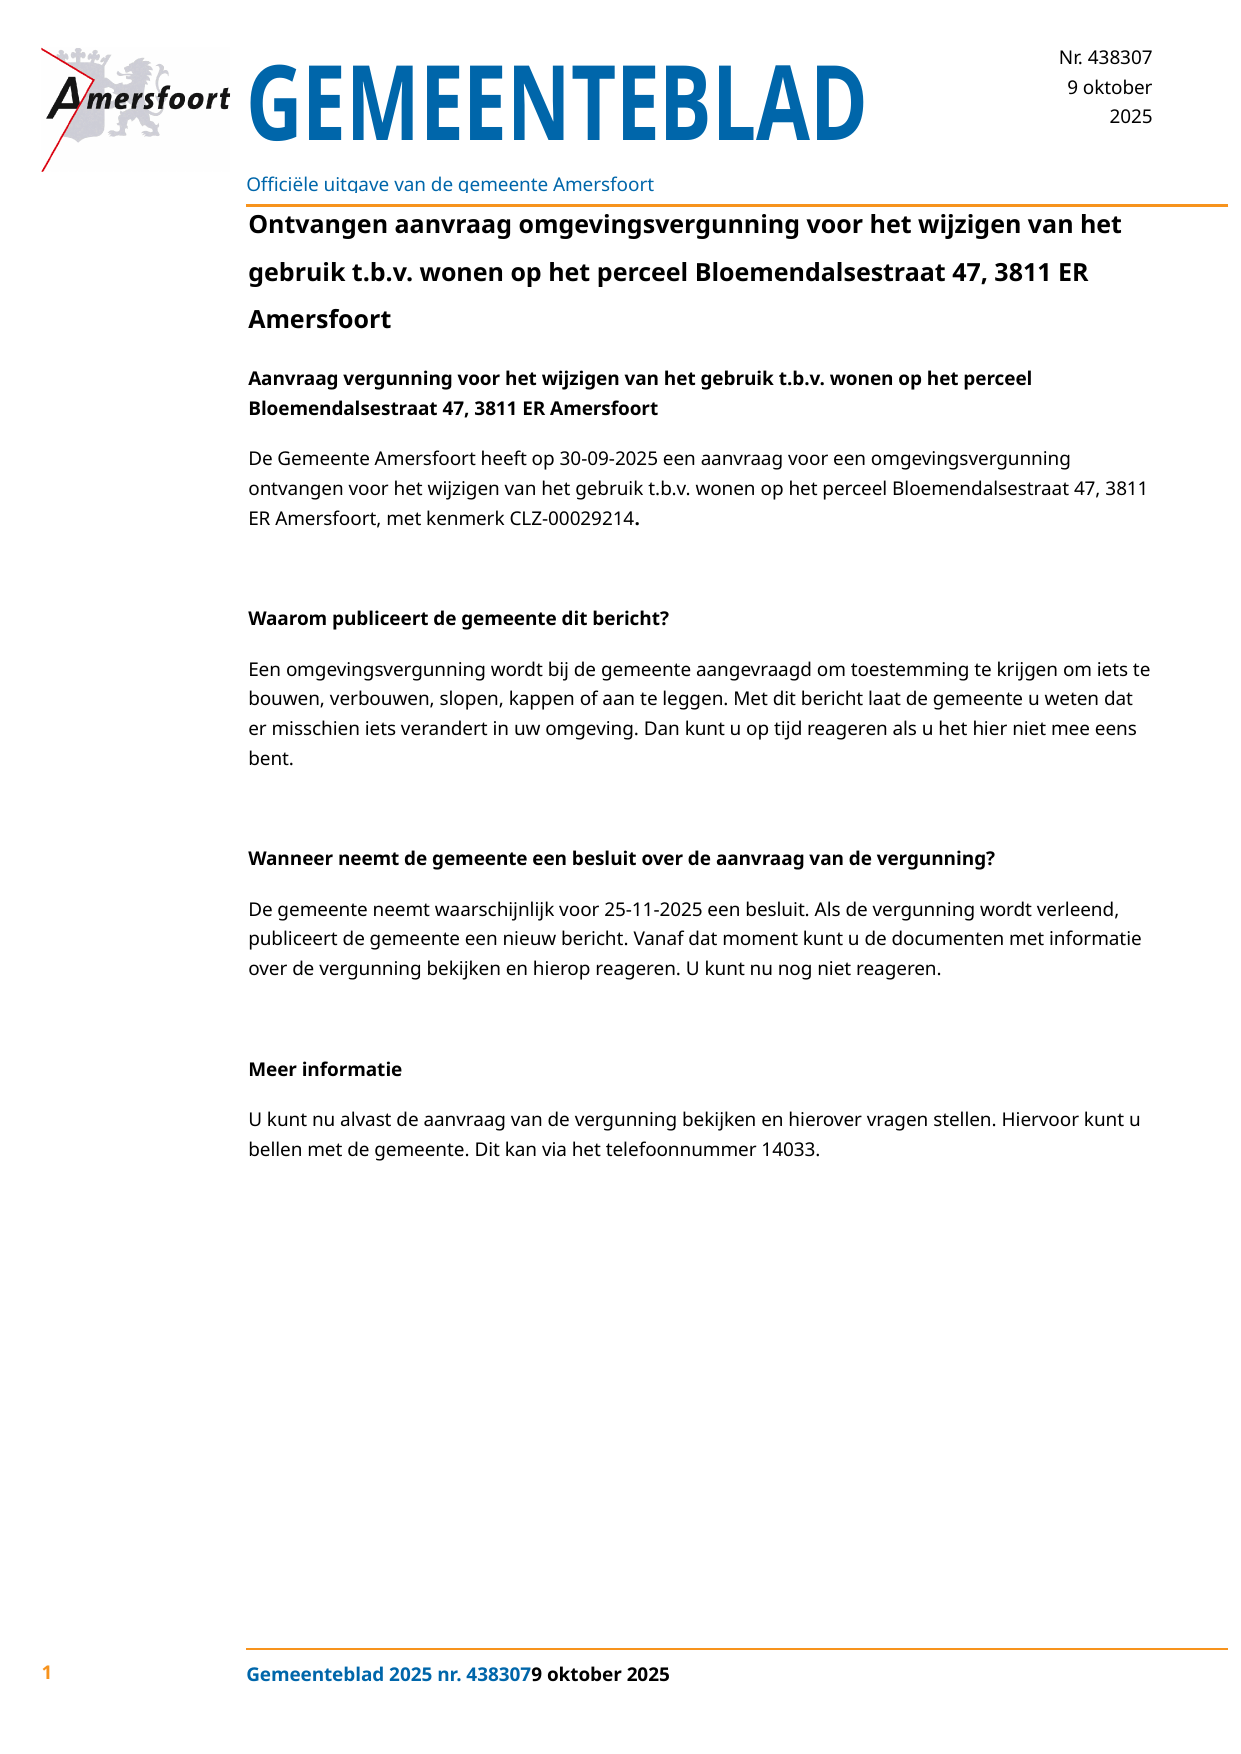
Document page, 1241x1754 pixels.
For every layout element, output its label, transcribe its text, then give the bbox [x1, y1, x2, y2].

text Aanvraag vergunning voor het wijzigen van het gebruik t.b.v. wonen op het perceel Bloemendalsestraat 47, 3811 ER Amersfoort [248, 366, 1152, 421]
text Ontvangen aanvraag omgevingsvergunning voor het wijzigen van het gebruik t.b.v. wonen op het perceel Bloemendalsestraat 47, 3811 ER Amersfoort [248, 207, 1152, 336]
text De Gemeente Amersfoort heeft op 30-09-2025 een aanvraag voor een omgevingsvergunning ontvangen voor het wijzigen van het gebruik t.b.v. wonen op het perceel Bloemendalsestraat 47, 3811 ER Amersfoort, met kenmerk CLZ-00029214. [248, 446, 1152, 530]
text Een omgevingsvergunning wordt bij de gemeente aangevraagd om toestemming te krijgen om iets te bouwen, verbouwen, slopen, kappen of aan te leggen. Met dit bericht laat de gemeente u weten dat er misschien iets verandert in uw omgeving. Dan kunt u op tijd reageren als u het hier niet mee eens bent. [248, 656, 1152, 770]
text De gemeente neemt waarschijnlijk voor 25-11-2025 een besluit. Als de vergunning wordt verleend, publiceert de gemeente een nieuw bericht. Vanaf dat moment kunt u de documenten met informatie over de vergunning bekijken en hierop reageren. U kunt nu nog niet reageren. [248, 896, 1152, 981]
text Meer informatie [248, 1056, 1152, 1082]
text U kunt nu alvast de aanvraag van de vergunning bekijken en hierover vragen stellen. Hiervoor kunt u bellen met de gemeente. Dit kan via het telefoonnummer 14033. [248, 1106, 1152, 1162]
picture [41, 47, 231, 172]
text Waarom publiceert de gemeente dit bericht? [248, 606, 1152, 631]
text Wanneer neemt de gemeente een besluit over de aanvraag van de vergunning? [248, 846, 1152, 871]
